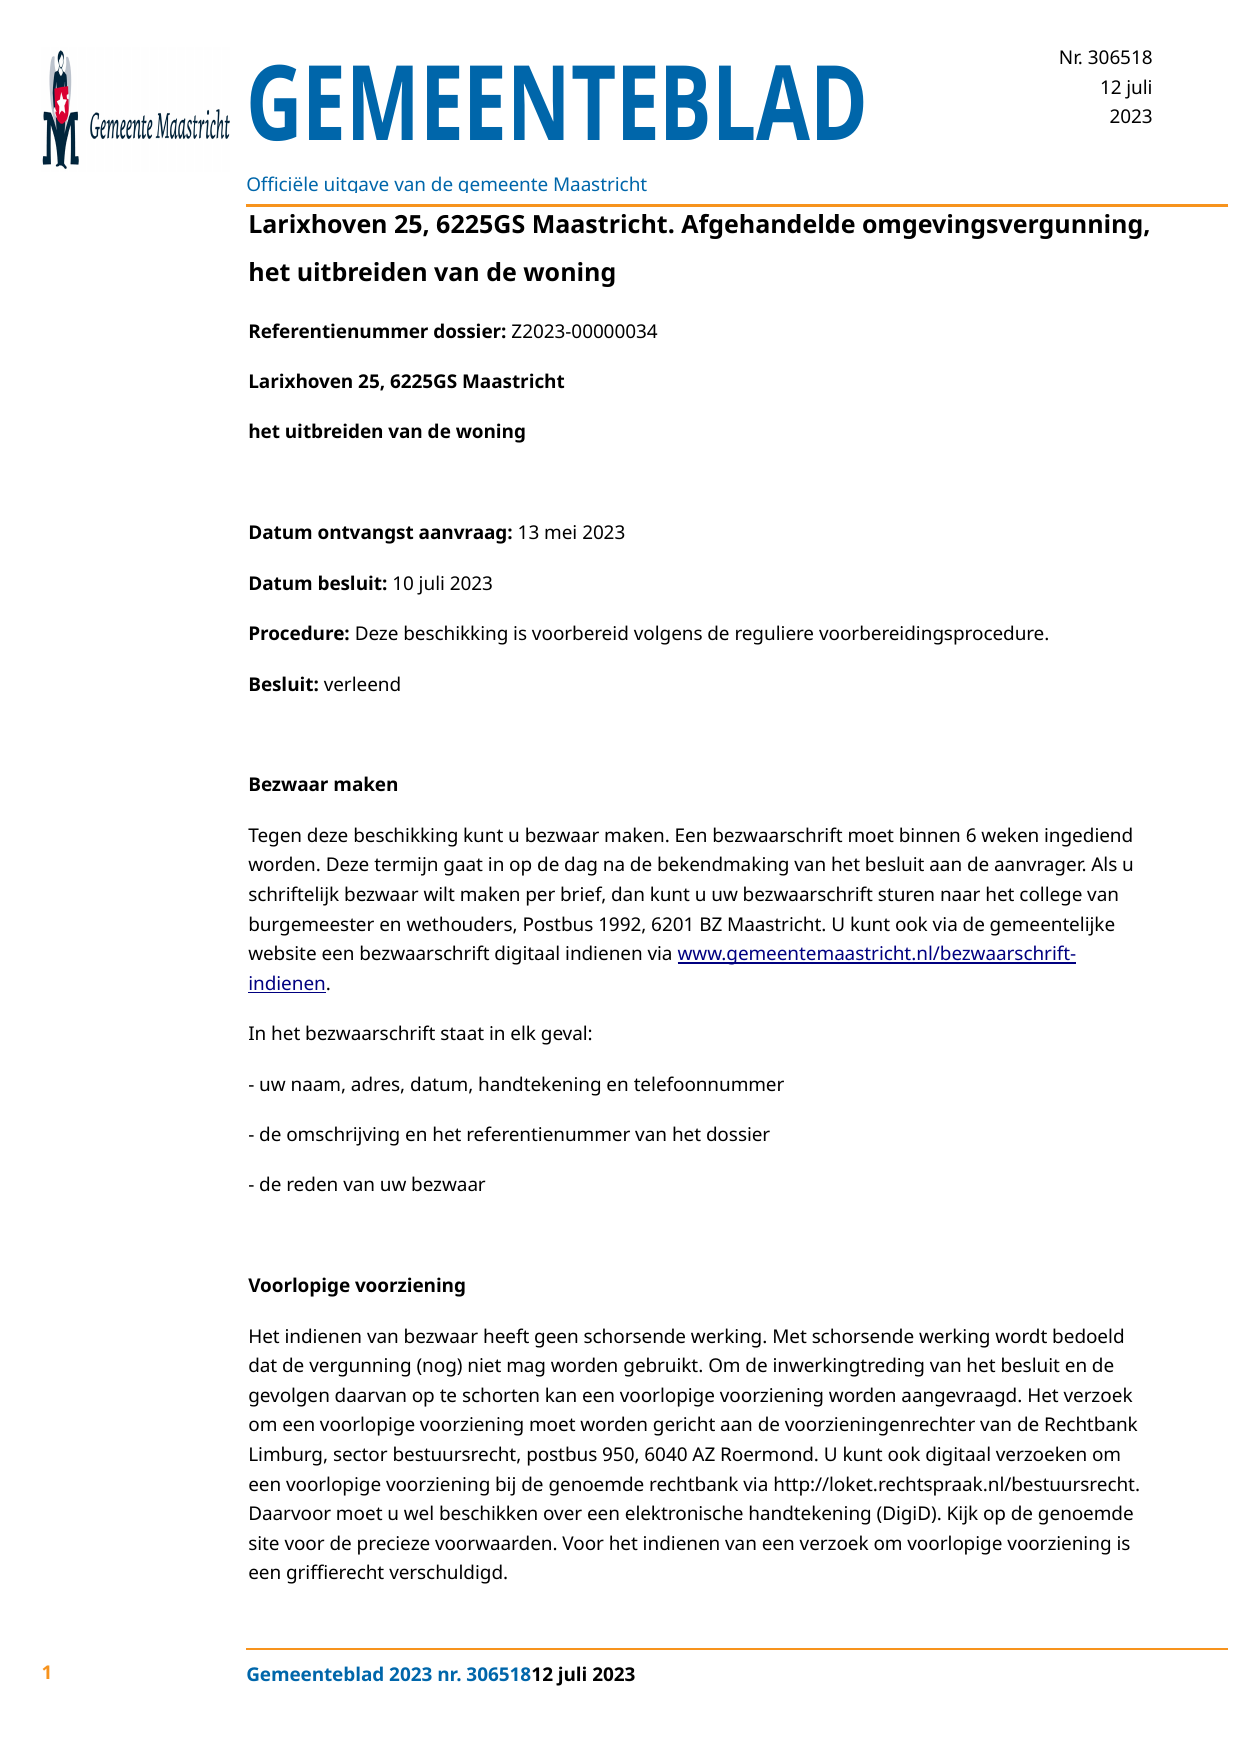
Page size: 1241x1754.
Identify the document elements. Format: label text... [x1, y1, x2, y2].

text Voorlopige voorziening [248, 1272, 1152, 1298]
text Datum besluit: 10 juli 2023 [248, 570, 1152, 596]
text Procedure: Deze beschikking is voorbereid volgens de reguliere voorbereidingsprocedure. [248, 620, 1152, 646]
text Datum ontvangst aanvraag: 13 mei 2023 [248, 519, 1152, 545]
text Tegen deze beschikking kunt u bezwaar maken. Een bezwaarschrift moet binnen 6 weken ingediend worden. Deze termijn gaat in op de dag na de bekendmaking van het besluit aan de aanvrager. Als u schriftelijk bezwaar wilt maken per brief, dan kunt u uw bezwaarschrift sturen naar het college van burgemeester en wethouders, Postbus 1992, 6201 BZ Maastricht. U kunt ook via de gemeentelijke website een bezwaarschrift digitaal indienen via www.gemeentemaastricht.nl/bezwaarschrift-indienen. [248, 822, 1152, 996]
picture [41, 47, 231, 172]
text Besluit: verleend [248, 671, 1152, 697]
text - de reden van uw bezwaar [248, 1172, 1152, 1197]
text - de omschrijving en het referentienummer van het dossier [248, 1121, 1152, 1147]
text Het indienen van bezwaar heeft geen schorsende werking. Met schorsende werking wordt bedoeld dat de vergunning (nog) niet mag worden gebruikt. Om de inwerkingtreding van het besluit en de gevolgen daarvan op te schorten kan een voorlopige voorziening worden aangevraagd. Het verzoek om een voorlopige voorziening moet worden gericht aan de voorzieningenrechter van de Rechtbank Limburg, sector bestuursrecht, postbus 950, 6040 AZ Roermond. U kunt ook digitaal verzoeken om een voorlopige voorziening bij de genoemde rechtbank via http://loket.rechtspraak.nl/bestuursrecht. Daarvoor moet u wel beschikken over een elektronische handtekening (DigiD). Kijk op de genoemde site voor de precieze voorwaarden. Voor het indienen van een verzoek om voorlopige voorziening is een griffierecht verschuldigd. [248, 1323, 1152, 1585]
text In het bezwaarschrift staat in elk geval: [248, 1020, 1152, 1046]
text Bezwaar maken [248, 772, 1152, 797]
text - uw naam, adres, datum, handtekening en telefoonnummer [248, 1071, 1152, 1097]
text Referentienummer dossier: Z2023-00000034 [248, 318, 1152, 344]
text Larixhoven 25, 6225GS Maastricht [248, 368, 1152, 394]
text Larixhoven 25, 6225GS Maastricht. Afgehandelde omgevingsvergunning, het uitbreiden van de woning [248, 207, 1152, 288]
text het uitbreiden van de woning [248, 419, 1152, 444]
